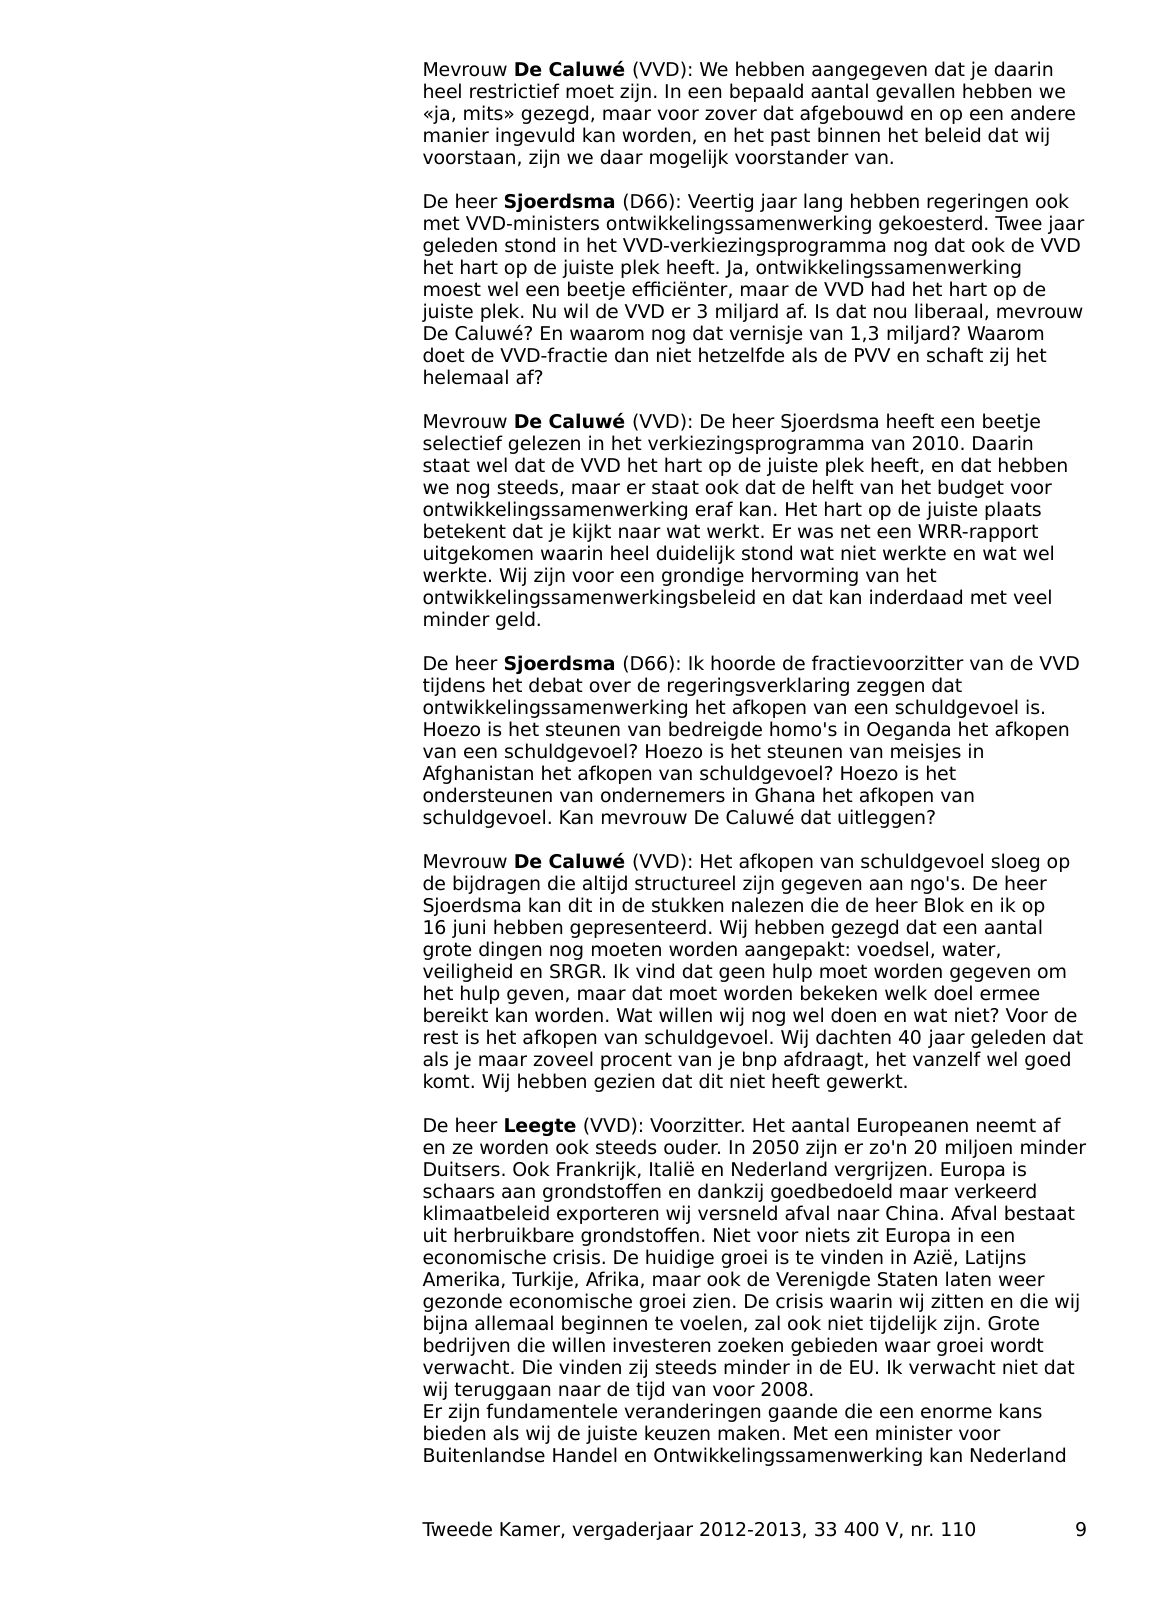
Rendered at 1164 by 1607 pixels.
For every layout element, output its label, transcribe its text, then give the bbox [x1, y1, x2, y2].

text De heer Sjoerdsma (D66): Ik hoorde de fractievoorzitter van de VVD tijdens het debat over de regeringsverklaring zeggen dat ontwikkelingssamenwerking het afkopen van een schuldgevoel is. Hoezo is het steunen van bedreigde homo's in Oeganda het afkopen van een schuldgevoel? Hoezo is het steunen van meisjes in Afghanistan het afkopen van schuldgevoel? Hoezo is het ondersteunen van ondernemers in Ghana het afkopen van schuldgevoel. Kan mevrouw De Caluwé dat uitleggen? [422, 653, 1087, 829]
text De heer Leegte (VVD): Voorzitter. Het aantal Europeanen neemt af en ze worden ook steeds ouder. In 2050 zijn er zo'n 20 miljoen minder Duitsers. Ook Frankrijk, Italië en Nederland vergrijzen. Europa is schaars aan grondstoffen en dankzij goedbedoeld maar verkeerd klimaatbeleid exporteren wij versneld afval naar China. Afval bestaat uit herbruikbare grondstoffen. Niet voor niets zit Europa in een economische crisis. De huidige groei is te vinden in Azië, Latijns Amerika, Turkije, Afrika, maar ook de Verenigde Staten laten weer gezonde economische groei zien. De crisis waarin wij zitten en die wij bijna allemaal beginnen te voelen, zal ook niet tijdelijk zijn. Grote bedrijven die willen investeren zoeken gebieden waar groei wordt verwacht. Die vinden zij steeds minder in de EU. Ik verwacht niet dat wij teruggaan naar de tijd van voor 2008. [422, 1115, 1087, 1401]
text Mevrouw De Caluwé (VVD): De heer Sjoerdsma heeft een beetje selectief gelezen in het verkiezingsprogramma van 2010. Daarin staat wel dat de VVD het hart op de juiste plek heeft, en dat hebben we nog steeds, maar er staat ook dat de helft van het budget voor ontwikkelingssamenwerking eraf kan. Het hart op de juiste plaats betekent dat je kijkt naar wat werkt. Er was net een WRR-rapport uitgekomen waarin heel duidelijk stond wat niet werkte en wat wel werkte. Wij zijn voor een grondige hervorming van het ontwikkelingssamenwerkingsbeleid en dat kan inderdaad met veel minder geld. [422, 411, 1087, 631]
text Mevrouw De Caluwé (VVD): We hebben aangegeven dat je daarin heel restrictief moet zijn. In een bepaald aantal gevallen hebben we «ja, mits» gezegd, maar voor zover dat afgebouwd en op een andere manier ingevuld kan worden, en het past binnen het beleid dat wij voorstaan, zijn we daar mogelijk voorstander van. [422, 59, 1087, 169]
text Mevrouw De Caluwé (VVD): Het afkopen van schuldgevoel sloeg op de bijdragen die altijd structureel zijn gegeven aan ngo's. De heer Sjoerdsma kan dit in de stukken nalezen die de heer Blok en ik op 16 juni hebben gepresenteerd. Wij hebben gezegd dat een aantal grote dingen nog moeten worden aangepakt: voedsel, water, veiligheid en SRGR. Ik vind dat geen hulp moet worden gegeven om het hulp geven, maar dat moet worden bekeken welk doel ermee bereikt kan worden. Wat willen wij nog wel doen en wat niet? Voor de rest is het afkopen van schuldgevoel. Wij dachten 40 jaar geleden dat als je maar zoveel procent van je bnp afdraagt, het vanzelf wel goed komt. Wij hebben gezien dat dit niet heeft gewerkt. [422, 851, 1087, 1093]
text De heer Sjoerdsma (D66): Veertig jaar lang hebben regeringen ook met VVD-ministers ontwikkelingssamenwerking gekoesterd. Twee jaar geleden stond in het VVD-verkiezingsprogramma nog dat ook de VVD het hart op de juiste plek heeft. Ja, ontwikkelingssamenwerking moest wel een beetje efficiënter, maar de VVD had het hart op de juiste plek. Nu wil de VVD er 3 miljard af. Is dat nou liberaal, mevrouw De Caluwé? En waarom nog dat vernisje van 1,3 miljard? Waarom doet de VVD-fractie dan niet hetzelfde als de PVV en schaft zij het helemaal af? [422, 191, 1087, 389]
text Er zijn fundamentele veranderingen gaande die een enorme kans bieden als wij de juiste keuzen maken. Met een minister voor Buitenlandse Handel en Ontwikkelingssamenwerking kan Nederland [422, 1401, 1087, 1467]
